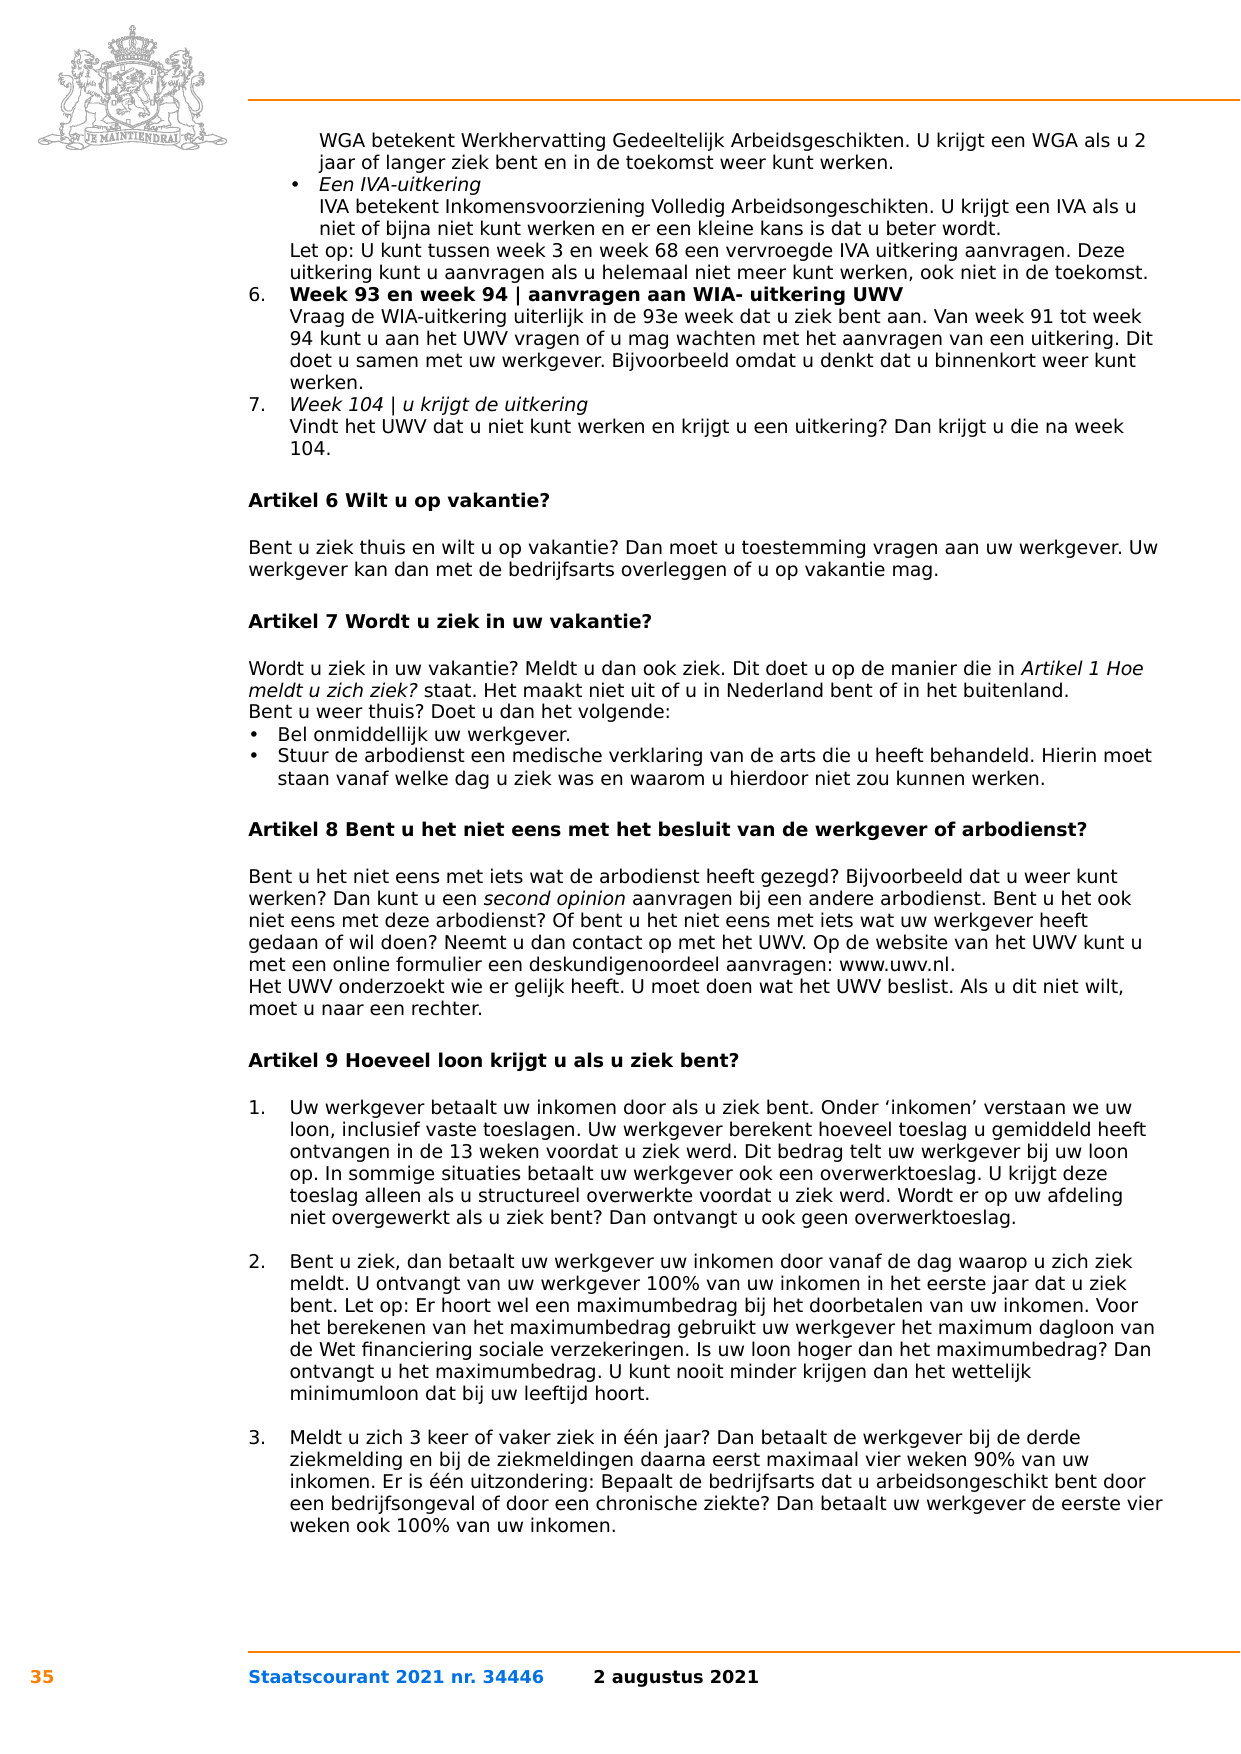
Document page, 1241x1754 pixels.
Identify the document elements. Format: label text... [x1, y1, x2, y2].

text Bent u ziek thuis en wilt u op vakantie? Dan moet u toestemming vragen aan uw werkgever. Uw werkgever kan dan met de bedrijfsarts overleggen of u op vakantie mag. [248, 537, 1163, 581]
text Vindt het UWV dat u niet kunt werken en krijgt u een uitkering? Dan krijgt u die na week 104. [289, 416, 1163, 459]
text Het UWV onderzoekt wie er gelijk heeft. U moet doen wat het UWV beslist. Als u dit niet wilt, moet u naar een rechter. [248, 976, 1163, 1020]
subtitle Artikel 6 Wilt u op vakantie? [248, 489, 1163, 512]
text Bent u weer thuis? Doet u dan het volgende: [248, 701, 1163, 723]
text 6. Week 93 en week 94 | aanvragen aan WIA- uitkering UWV [248, 284, 1163, 306]
text IVA betekent Inkomensvoorziening Volledig Arbeidsongeschikten. U krijgt een IVA als u niet of bijna niet kunt werken en er een kleine kans is dat u beter wordt. [319, 196, 1163, 240]
subtitle Artikel 7 Wordt u ziek in uw vakantie? [248, 611, 1163, 632]
text Wordt u ziek in uw vakantie? Meldt u dan ook ziek. Dit doet u op de manier die in Artikel 1 Hoe meldt u zich ziek? staat. Het maakt niet uit of u in Nederland bent of in het buitenland. [248, 657, 1163, 701]
text Let op: U kunt tussen week 3 en week 68 een vervroegde IVA uitkering aanvragen. Deze uitkering kunt u aanvragen als u helemaal niet meer kunt werken, ook niet in de toekomst. [289, 240, 1163, 284]
text Vraag de WIA-uitkering uiterlijk in de 93e week dat u ziek bent aan. Van week 91 tot week 94 kunt u aan het UWV vragen of u mag wachten met het aanvragen van een uitkering. Dit doet u samen met uw werkgever. Bijvoorbeeld omdat u denkt dat u binnenkort weer kunt werken. [289, 306, 1163, 394]
text Bent u het niet eens met iets wat de arbodienst heeft gezegd? Bijvoorbeeld dat u weer kunt werken? Dan kunt u een second opinion aanvragen bij een andere arbodienst. Bent u het ook niet eens met deze arbodienst? Of bent u het niet eens met iets wat uw werkgever heeft gedaan of wil doen? Neemt u dan contact op met het UWV. Op de website van het UWV kunt u met een online formulier een deskundigenoordeel aanvragen: www.uwv.nl. [248, 866, 1163, 976]
text • Stuur de arbodienst een medische verklaring van de arts die u heeft behandeld. Hierin moet staan vanaf welke dag u ziek was en waarom u hierdoor niet zou kunnen werken. [248, 745, 1163, 789]
picture [38, 25, 227, 150]
text • Een IVA-uitkering [289, 174, 1163, 196]
subtitle Artikel 8 Bent u het niet eens met het besluit van de werkgever of arbodienst? [248, 819, 1163, 841]
text 1. Uw werkgever betaalt uw inkomen door als u ziek bent. Onder ‘inkomen’ verstaan we uw loon, inclusief vaste toeslagen. Uw werkgever berekent hoeveel toeslag u gemiddeld heeft ontvangen in de 13 weken voordat u ziek werd. Dit bedrag telt uw werkgever bij uw loon op. In sommige situaties betaalt uw werkgever ook een overwerktoeslag. U krijgt deze toeslag alleen als u structureel overwerkte voordat u ziek werd. Wordt er op uw afdeling niet overgewerkt als u ziek bent? Dan ontvangt u ook geen overwerktoeslag. [248, 1097, 1163, 1229]
text 7. Week 104 | u krijgt de uitkering [248, 394, 1163, 416]
text • Bel onmiddellijk uw werkgever. [248, 723, 1163, 745]
subtitle Artikel 9 Hoeveel loon krijgt u als u ziek bent? [248, 1050, 1163, 1072]
text 2. Bent u ziek, dan betaalt uw werkgever uw inkomen door vanaf de dag waarop u zich ziek meldt. U ontvangt van uw werkgever 100% van uw inkomen in het eerste jaar dat u ziek bent. Let op: Er hoort wel een maximumbedrag bij het doorbetalen van uw inkomen. Voor het berekenen van het maximumbedrag gebruikt uw werkgever het maximum dagloon van de Wet financiering sociale verzekeringen. Is uw loon hoger dan het maximumbedrag? Dan ontvangt u het maximumbedrag. U kunt nooit minder krijgen dan het wettelijk minimumloon dat bij uw leeftijd hoort. [248, 1251, 1163, 1405]
text 3. Meldt u zich 3 keer of vaker ziek in één jaar? Dan betaalt de werkgever bij de derde ziekmelding en bij de ziekmeldingen daarna eerst maximaal vier weken 90% van uw inkomen. Er is één uitzondering: Bepaalt de bedrijfsarts dat u arbeidsongeschikt bent door een bedrijfsongeval of door een chronische ziekte? Dan betaalt uw werkgever de eerste vier weken ook 100% van uw inkomen. [248, 1427, 1163, 1537]
text WGA betekent Werkhervatting Gedeeltelijk Arbeidsgeschikten. U krijgt een WGA als u 2 jaar of langer ziek bent en in de toekomst weer kunt werken. [319, 130, 1163, 174]
